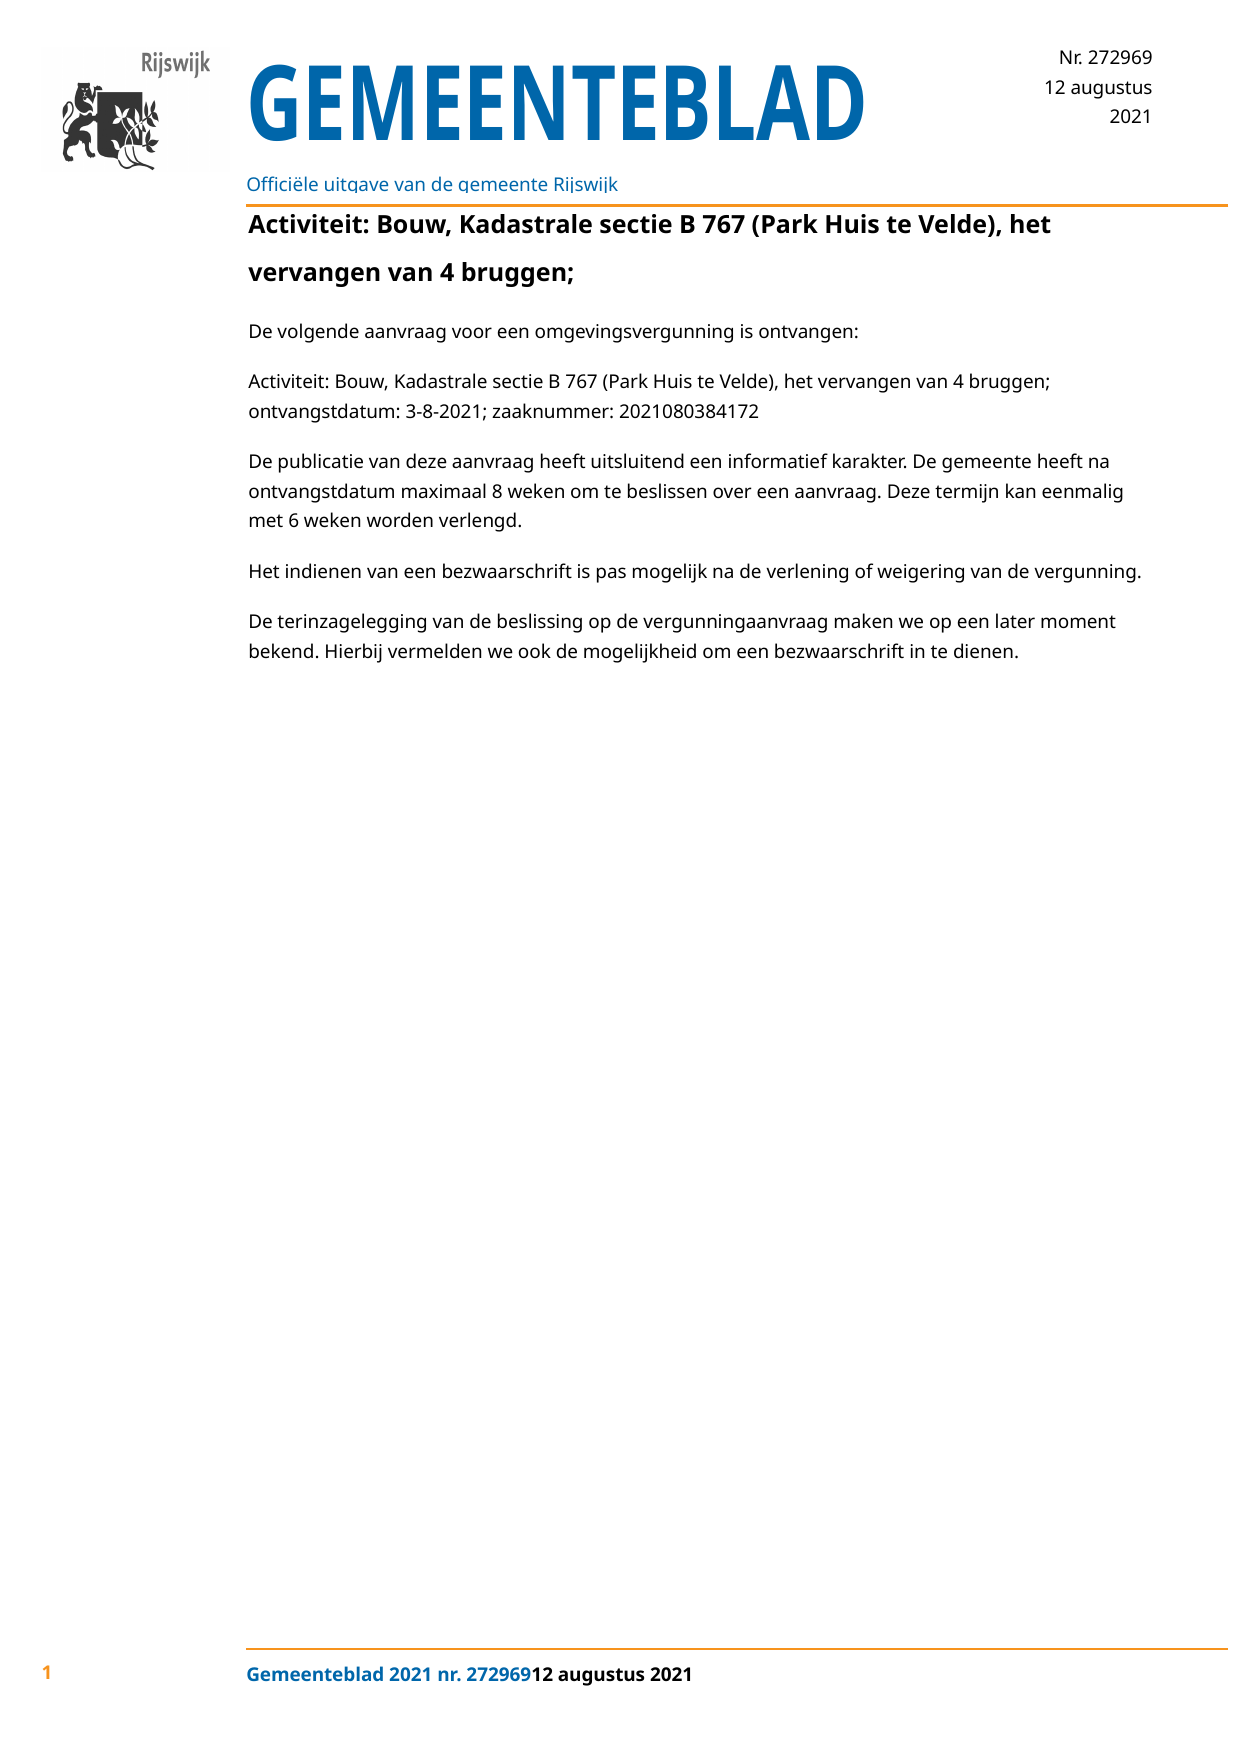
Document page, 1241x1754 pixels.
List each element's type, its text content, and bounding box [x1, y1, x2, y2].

text De publicatie van deze aanvraag heeft uitsluitend een informatief karakter. De gemeente heeft na ontvangstdatum maximaal 8 weken om te beslissen over een aanvraag. Deze termijn kan eenmalig met 6 weken worden verlengd. [248, 448, 1152, 533]
text Het indienen van een bezwaarschrift is pas mogelijk na de verlening of weigering van de vergunning. [248, 558, 1152, 584]
text Activiteit: Bouw, Kadastrale sectie B 767 (Park Huis te Velde), het vervangen van 4 bruggen; ontvangstdatum: 3-8-2021; zaaknummer: 2021080384172 [248, 368, 1152, 424]
picture [41, 47, 231, 172]
text De terinzagelegging van de beslissing op de vergunningaanvraag maken we op een later moment bekend. Hierbij vermelden we ook de mogelijkheid om een bezwaarschrift in te dienen. [248, 608, 1152, 664]
text Activiteit: Bouw, Kadastrale sectie B 767 (Park Huis te Velde), het vervangen van 4 bruggen; [248, 207, 1152, 288]
text De volgende aanvraag voor een omgevingsvergunning is ontvangen: [248, 318, 1152, 344]
